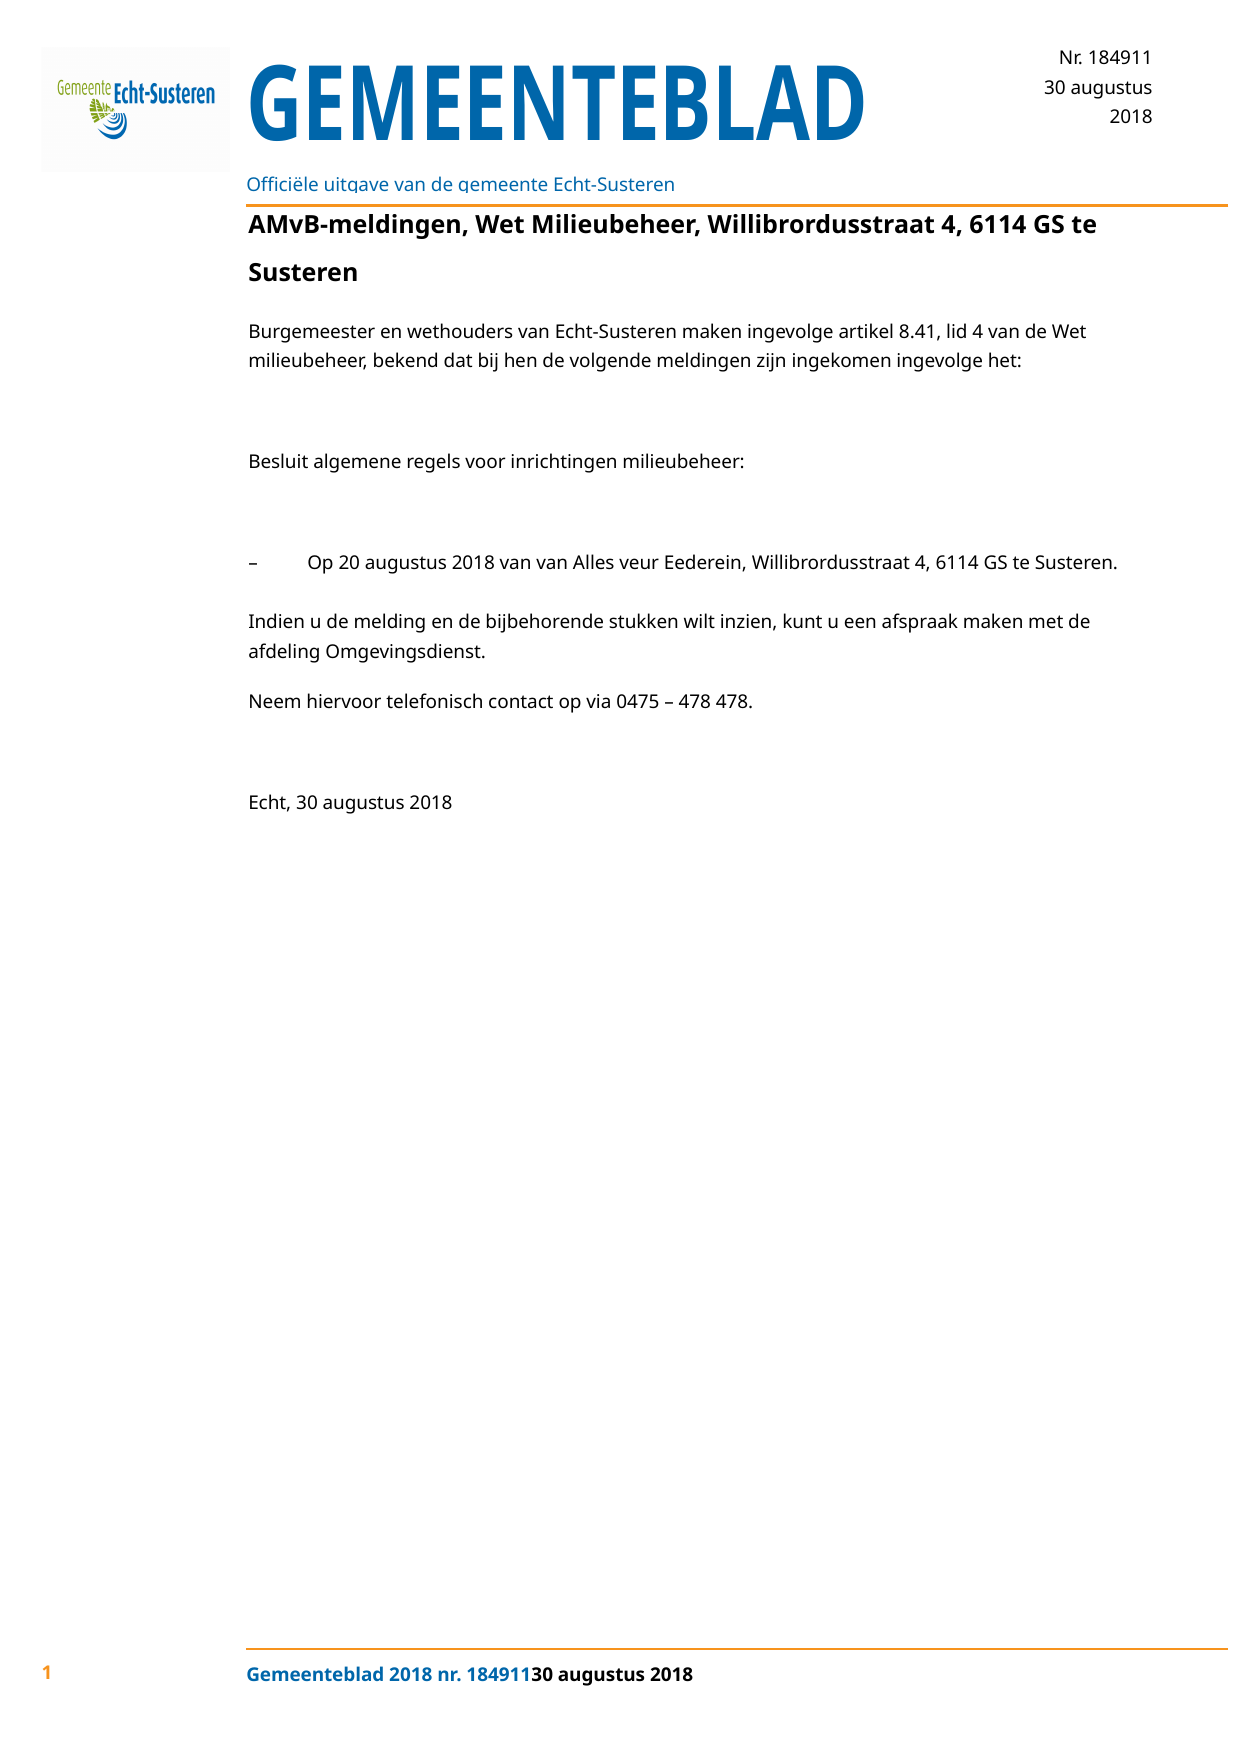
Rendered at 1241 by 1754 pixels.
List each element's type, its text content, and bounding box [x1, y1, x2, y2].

picture [41, 47, 231, 172]
list Op 20 augustus 2018 van van Alles veur Eederein, Willibrordusstraat 4, 6114 GS te Susteren. [248, 549, 1152, 575]
text Indien u de melding en de bijbehorende stukken wilt inzien, kunt u een afspraak maken met de afdeling Omgevingsdienst. [248, 608, 1152, 664]
text Besluit algemene regels voor inrichtingen milieubeheer: [248, 448, 1152, 474]
text Echt, 30 augustus 2018 [248, 789, 1152, 815]
text Burgemeester en wethouders van Echt-Susteren maken ingevolge artikel 8.41, lid 4 van de Wet milieubeheer, bekend dat bij hen de volgende meldingen zijn ingekomen ingevolge het: [248, 318, 1152, 373]
text AMvB-meldingen, Wet Milieubeheer, Willibrordusstraat 4, 6114 GS te Susteren [248, 207, 1152, 288]
text Neem hiervoor telefonisch contact op via 0475 – 478 478. [248, 688, 1152, 714]
